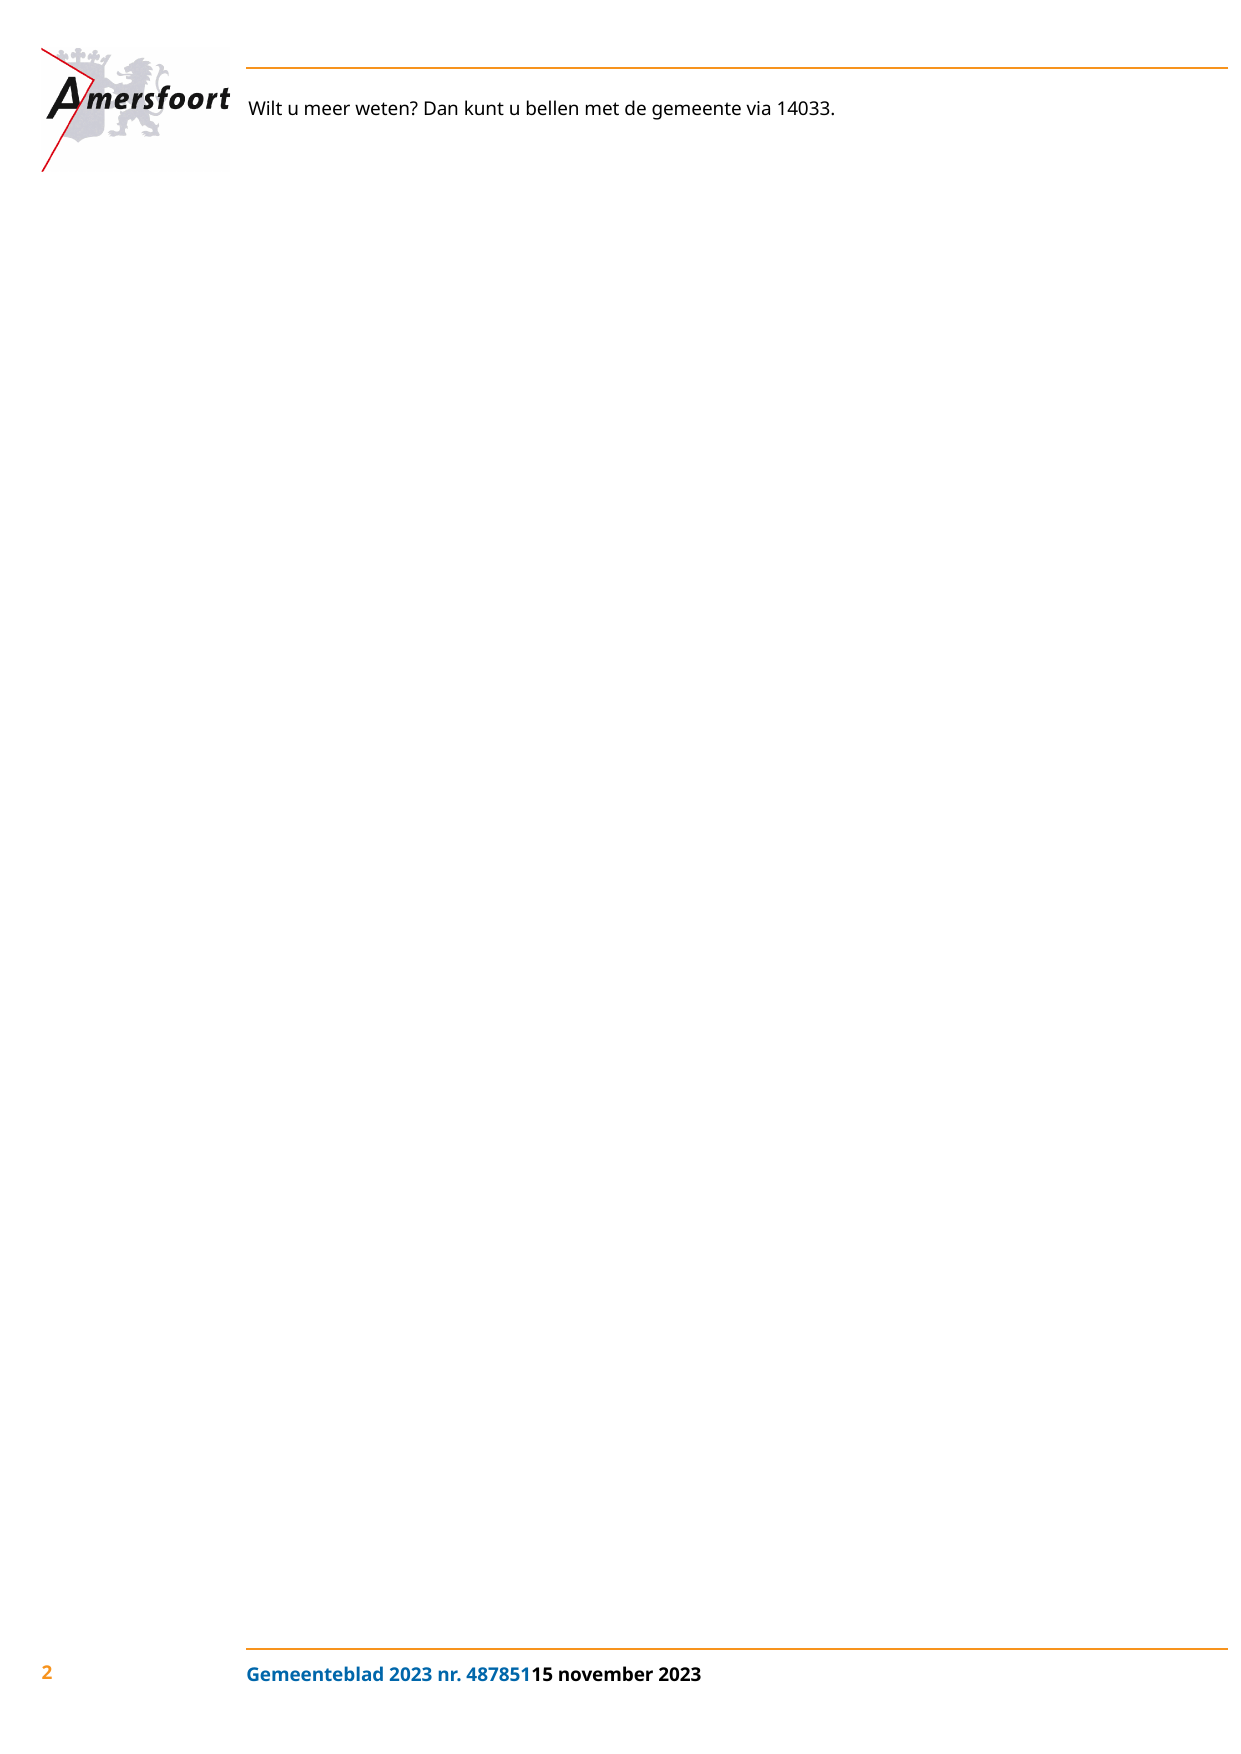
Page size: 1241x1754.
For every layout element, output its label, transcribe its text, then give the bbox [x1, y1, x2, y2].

picture [41, 47, 231, 172]
text Wilt u meer weten? Dan kunt u bellen met de gemeente via 14033. [248, 95, 1152, 121]
